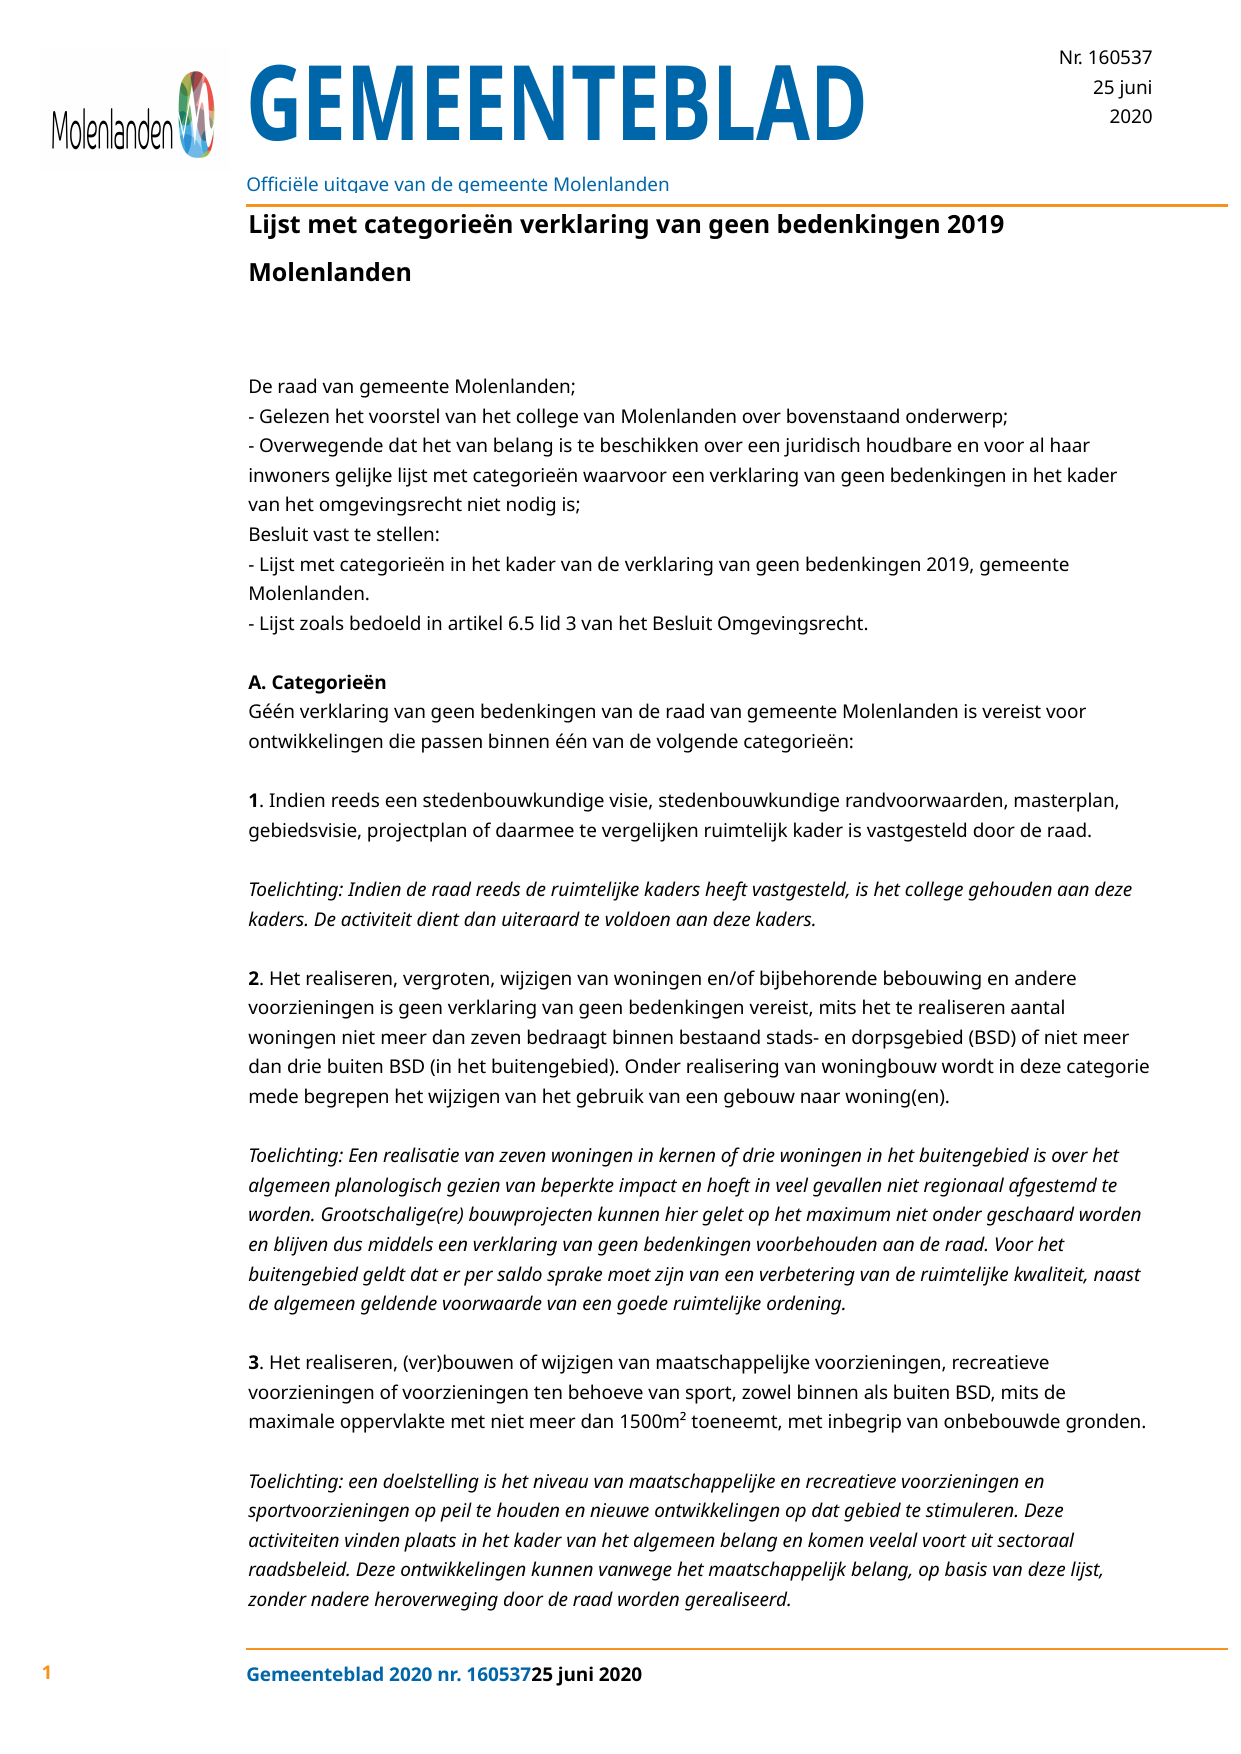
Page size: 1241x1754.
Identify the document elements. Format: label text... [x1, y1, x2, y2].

text Lijst met categorieën verklaring van geen bedenkingen 2019 Molenlanden [248, 207, 1152, 288]
text 2. Het realiseren, vergroten, wijzigen van woningen en/of bijbehorende bebouwing en andere voorzieningen is geen verklaring van geen bedenkingen vereist, mits het te realiseren aantal woningen niet meer dan zeven bedraagt binnen bestaand stads- en dorpsgebied (BSD) of niet meer dan drie buiten BSD (in het buitengebied). Onder realisering van woningbouw wordt in deze categorie mede begrepen het wijzigen van het gebruik van een gebouw naar woning(en). [248, 965, 1152, 1109]
text Besluit vast te stellen: [248, 521, 1152, 547]
text Toelichting: Een realisatie van zeven woningen in kernen of drie woningen in het buitengebied is over het algemeen planologisch gezien van beperkte impact en hoeft in veel gevallen niet regionaal afgestemd te worden. Grootschalige(re) bouwprojecten kunnen hier gelet op het maximum niet onder geschaard worden en blijven dus middels een verklaring van geen bedenkingen voorbehouden aan de raad. Voor het buitengebied geldt dat er per saldo sprake moet zijn van een verbetering van de ruimtelijke kwaliteit, naast de algemeen geldende voorwaarde van een goede ruimtelijke ordening. [248, 1142, 1152, 1316]
text Toelichting: een doelstelling is het niveau van maatschappelijke en recreatieve voorzieningen en sportvoorzieningen op peil te houden en nieuwe ontwikkelingen op dat gebied te stimuleren. Deze activiteiten vinden plaats in het kader van het algemeen belang en komen veelal voort uit sectoraal raadsbeleid. Deze ontwikkelingen kunnen vanwege het maatschappelijk belang, op basis van deze lijst, zonder nadere heroverweging door de raad worden gerealiseerd. [248, 1468, 1152, 1612]
picture [41, 47, 231, 172]
text A. Categorieën [248, 669, 1152, 695]
text Géén verklaring van geen bedenkingen van de raad van gemeente Molenlanden is vereist voor ontwikkelingen die passen binnen één van de volgende categorieën: [248, 699, 1152, 754]
text - Gelezen het voorstel van het college van Molenlanden over bovenstaand onderwerp; [248, 403, 1152, 428]
text 3. Het realiseren, (ver)bouwen of wijzigen van maatschappelijke voorzieningen, recreatieve voorzieningen of voorzieningen ten behoeve van sport, zowel binnen als buiten BSD, mits de maximale oppervlakte met niet meer dan 1500m² toeneemt, met inbegrip van onbebouwde gronden. [248, 1349, 1152, 1434]
text - Lijst met categorieën in het kader van de verklaring van geen bedenkingen 2019, gemeente Molenlanden. [248, 551, 1152, 606]
text Toelichting: Indien de raad reeds de ruimtelijke kaders heeft vastgesteld, is het college gehouden aan deze kaders. De activiteit dient dan uiteraard te voldoen aan deze kaders. [248, 876, 1152, 931]
text - Overwegende dat het van belang is te beschikken over een juridisch houdbare en voor al haar inwoners gelijke lijst met categorieën waarvoor een verklaring van geen bedenkingen in het kader van het omgevingsrecht niet nodig is; [248, 432, 1152, 517]
text 1. Indien reeds een stedenbouwkundige visie, stedenbouwkundige randvoorwaarden, masterplan, gebiedsvisie, projectplan of daarmee te vergelijken ruimtelijk kader is vastgesteld door de raad. [248, 787, 1152, 843]
text - Lijst zoals bedoeld in artikel 6.5 lid 3 van het Besluit Omgevingsrecht. [248, 610, 1152, 636]
text De raad van gemeente Molenlanden; [248, 373, 1152, 399]
